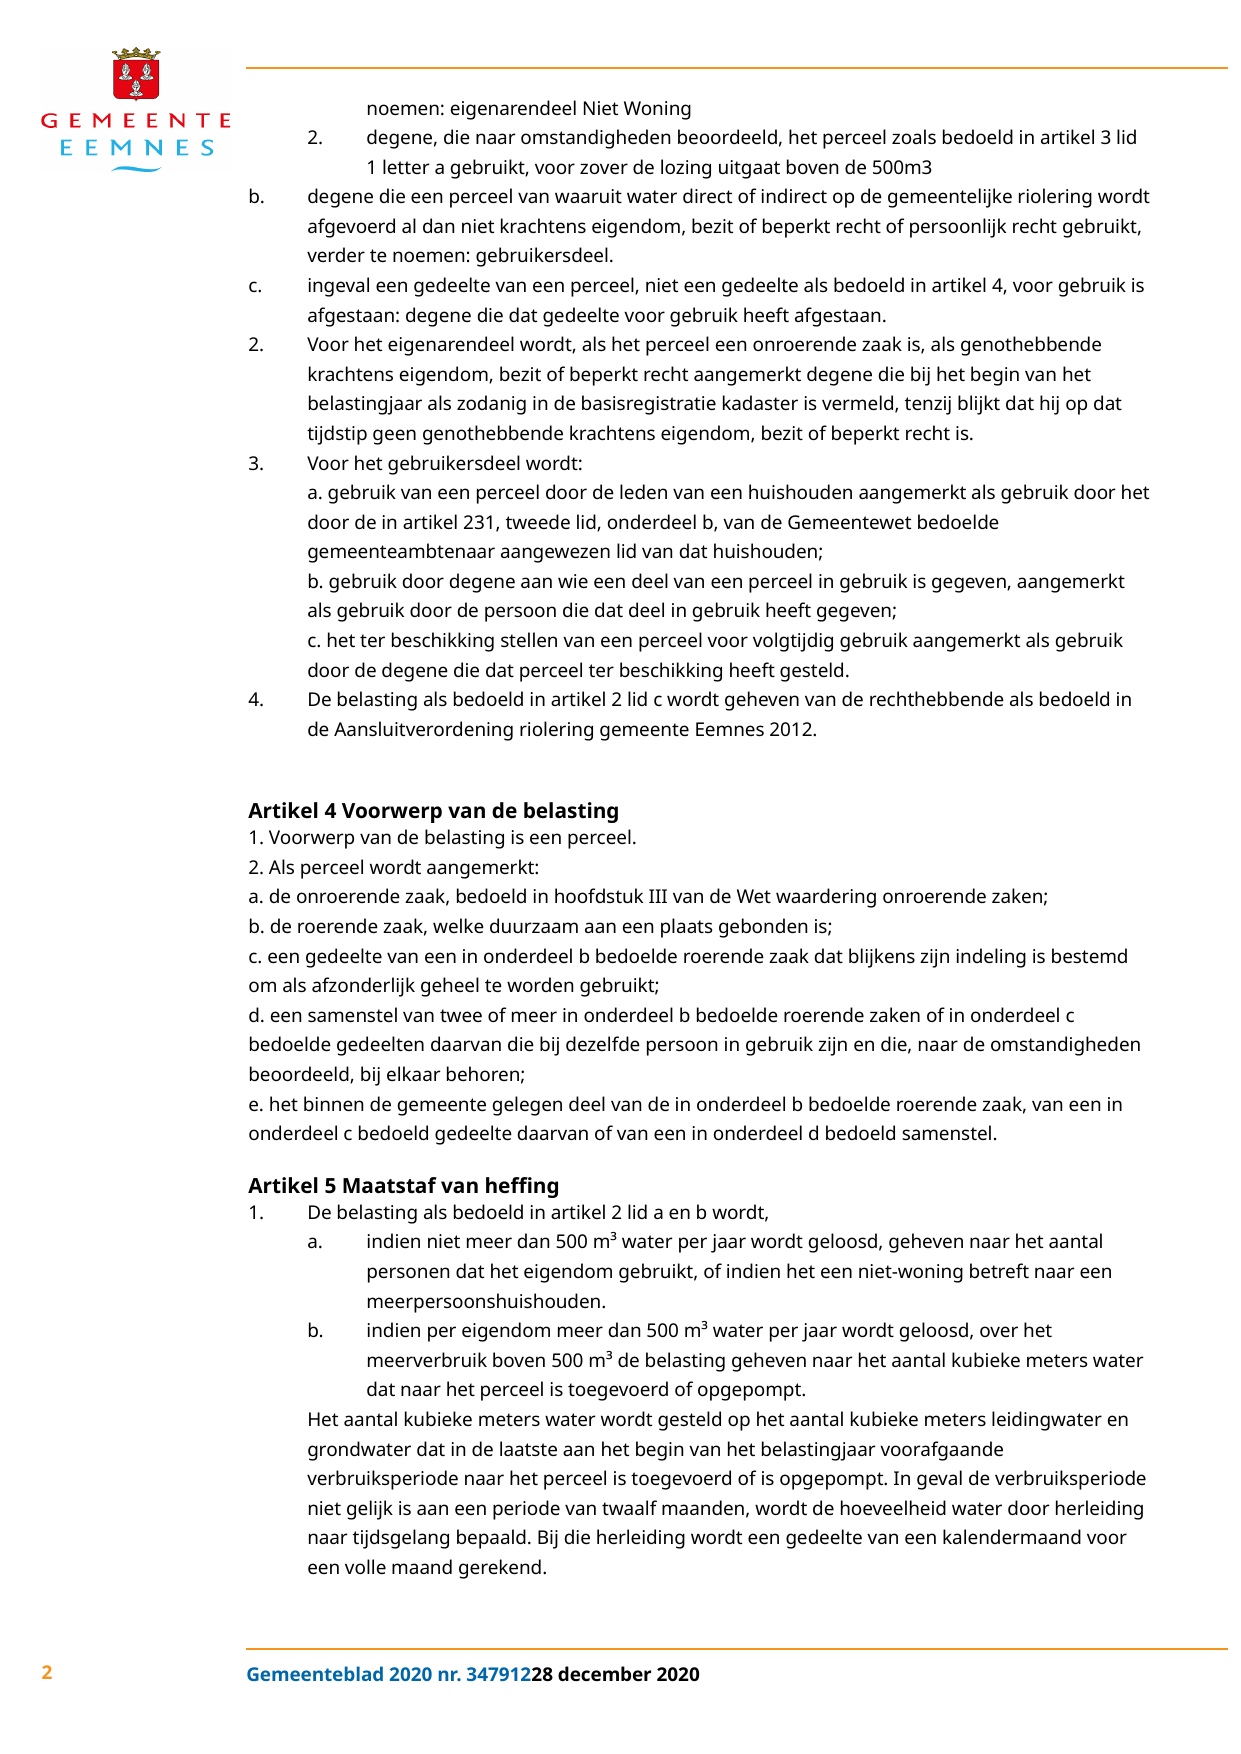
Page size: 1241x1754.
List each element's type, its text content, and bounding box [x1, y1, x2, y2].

list b. gebruik door degene aan wie een deel van een perceel in gebruik is gegeven, aangemerkt als gebruik door de persoon die dat deel in gebruik heeft gegeven; [248, 568, 1152, 623]
list indien per eigendom meer dan 500 m³ water per jaar wordt geloosd, over het meerverbruik boven 500 m³ de belasting geheven naar het aantal kubieke meters water dat naar het perceel is toegevoerd of opgepompt. [307, 1317, 1152, 1402]
text c. een gedeelte van een in onderdeel b bedoelde roerende zaak dat blijkens zijn indeling is bestemd om als afzonderlijk geheel te worden gebruikt; [248, 943, 1152, 998]
list noemen: eigenarendeel Niet Woning [307, 95, 1152, 121]
list Voor het eigenarendeel wordt, als het perceel een onroerende zaak is, als genothebbende krachtens eigendom, bezit of beperkt recht aangemerkt degene die bij het begin van het belastingjaar als zodanig in de basisregistratie kadaster is vermeld, tenzij blijkt dat hij op dat tijdstip geen genothebbende krachtens eigendom, bezit of beperkt recht is. [248, 331, 1152, 446]
list degene die een perceel van waaruit water direct of indirect op de gemeentelijke riolering wordt afgevoerd al dan niet krachtens eigendom, bezit of beperkt recht of persoonlijk recht gebruikt, verder te noemen: gebruikersdeel. [248, 183, 1152, 268]
list c. het ter beschikking stellen van een perceel voor volgtijdig gebruik aangemerkt als gebruik door de degene die dat perceel ter beschikking heeft gesteld. [248, 627, 1152, 683]
text 2. Als perceel wordt aangemerkt: [248, 854, 1152, 880]
text d. een samenstel van twee of meer in onderdeel b bedoelde roerende zaken of in onderdeel c bedoelde gedeelten daarvan die bij dezelfde persoon in gebruik zijn en die, naar de omstandigheden beoordeeld, bij elkaar behoren; [248, 1002, 1152, 1087]
list Voor het gebruikersdeel wordt: [248, 450, 1152, 476]
picture [41, 47, 231, 172]
list De belasting als bedoeld in artikel 2 lid a en b wordt, [248, 1199, 1152, 1225]
list indien niet meer dan 500 m³ water per jaar wordt geloosd, geheven naar het aantal personen dat het eigendom gebruikt, of indien het een niet-woning betreft naar een meerpersoonshuishouden. [307, 1229, 1152, 1314]
list a. gebruik van een perceel door de leden van een huishouden aangemerkt als gebruik door het door de in artikel 231, tweede lid, onderdeel b, van de Gemeentewet bedoelde gemeenteambtenaar aangewezen lid van dat huishouden; [248, 479, 1152, 564]
list ingeval een gedeelte van een perceel, niet een gedeelte als bedoeld in artikel 4, voor gebruik is afgestaan: degene die dat gedeelte voor gebruik heeft afgestaan. [248, 272, 1152, 328]
text Artikel 4 Voorwerp van de belasting [248, 796, 1152, 824]
text e. het binnen de gemeente gelegen deel van de in onderdeel b bedoelde roerende zaak, van een in onderdeel c bedoeld gedeelte daarvan of van een in onderdeel d bedoeld samenstel. [248, 1091, 1152, 1146]
text a. de onroerende zaak, bedoeld in hoofdstuk III van de Wet waardering onroerende zaken; [248, 884, 1152, 909]
list degene, die naar omstandigheden beoordeeld, het perceel zoals bedoeld in artikel 3 lid 1 letter a gebruikt, voor zover de lozing uitgaat boven de 500m3 [307, 124, 1152, 180]
list Het aantal kubieke meters water wordt gesteld op het aantal kubieke meters leidingwater en grondwater dat in de laatste aan het begin van het belastingjaar voorafgaande verbruiksperiode naar het perceel is toegevoerd of is opgepompt. In geval de verbruiksperiode niet gelijk is aan een periode van twaalf maanden, wordt de hoeveelheid water door herleiding naar tijdsgelang bepaald. Bij die herleiding wordt een gedeelte van een kalendermaand voor een volle maand gerekend. [248, 1406, 1152, 1580]
text b. de roerende zaak, welke duurzaam aan een plaats gebonden is; [248, 913, 1152, 939]
list De belasting als bedoeld in artikel 2 lid c wordt geheven van de rechthebbende als bedoeld in de Aansluitverordening riolering gemeente Eemnes 2012. [248, 686, 1152, 742]
text Artikel 5 Maatstaf van heffing [248, 1171, 1152, 1199]
text 1. Voorwerp van de belasting is een perceel. [248, 824, 1152, 850]
